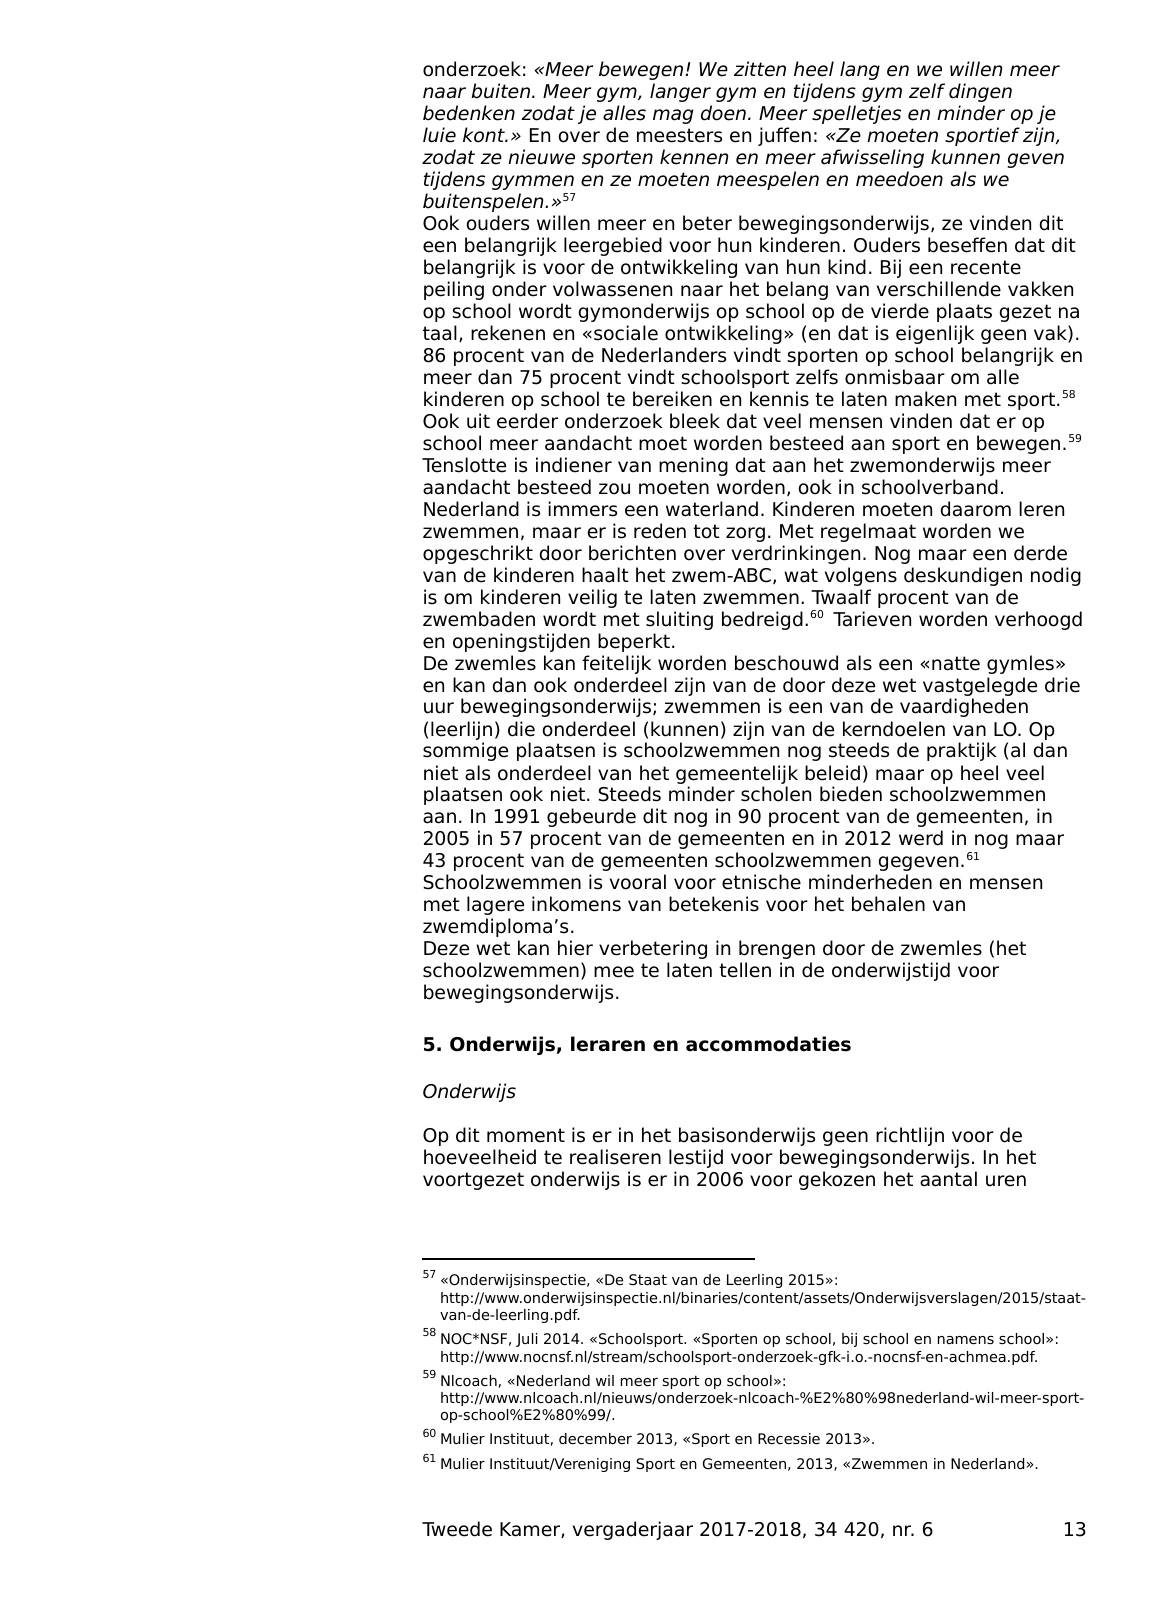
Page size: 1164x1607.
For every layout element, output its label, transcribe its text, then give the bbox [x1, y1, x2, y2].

subtitle 5. Onderwijs, leraren en accommodaties [422, 1034, 1087, 1056]
text Ook ouders willen meer en beter bewegingsonderwijs, ze vinden dit een belangrijk leergebied voor hun kinderen. Ouders beseffen dat dit belangrijk is voor de ontwikkeling van hun kind. Bij een recente peiling onder volwassenen naar het belang van verschillende vakken op school wordt gymonderwijs op school op de vierde plaats gezet na taal, rekenen en «sociale ontwikkeling» (en dat is eigenlijk geen vak). 86 procent van de Nederlanders vindt sporten op school belangrijk en meer dan 75 procent vindt schoolsport zelfs onmisbaar om alle kinderen op school te bereiken en kennis te laten maken met sport. Ook uit eerder onderzoek bleek dat veel mensen vinden dat er op school meer aandacht moet worden besteed aan sport en bewegen. [422, 213, 1087, 455]
text De zwemles kan feitelijk worden beschouwd als een «natte gymles» en kan dan ook onderdeel zijn van de door deze wet vastgelegde drie uur bewegingsonderwijs; zwemmen is een van de vaardigheden (leerlijn) die onderdeel (kunnen) zijn van de kerndoelen van LO. Op sommige plaatsen is schoolzwemmen nog steeds de praktijk (al dan niet als onderdeel van het gemeentelijk beleid) maar op heel veel plaatsen ook niet. Steeds minder scholen bieden schoolzwemmen aan. In 1991 gebeurde dit nog in 90 procent van de gemeenten, in 2005 in 57 procent van de gemeenten en in 2012 werd in nog maar 43 procent van de gemeenten schoolzwemmen gegeven. Schoolzwemmen is vooral voor etnische minderheden en mensen met lagere inkomens van betekenis voor het behalen van zwemdiploma’s. [422, 652, 1087, 938]
text Nlcoach, «Nederland wil meer sport op school»: http://www.nlcoach.nl/nieuws/onderzoek-nlcoach-%E2%80%98nederland-wil-meer-sport-op-school%E2%80%99/. [422, 1368, 1087, 1424]
text «Onderwijsinspectie, «De Staat van de Leerling 2015»: http://www.onderwijsinspectie.nl/binaries/content/assets/Onderwijsverslagen/2015/staat-van-de-leerling.pdf. [422, 1268, 1087, 1324]
subtitle Onderwijs [422, 1081, 1087, 1103]
text onderzoek: «Meer bewegen! We zitten heel lang en we willen meer naar buiten. Meer gym, langer gym en tijdens gym zelf dingen bedenken zodat je alles mag doen. Meer spelletjes en minder op je luie kont.» En over de meesters en juffen: «Ze moeten sportief zijn, zodat ze nieuwe sporten kennen en meer afwisseling kunnen geven tijdens gymmen en ze moeten meespelen en meedoen als we buitenspelen.» [422, 59, 1087, 213]
text Mulier Instituut, december 2013, «Sport en Recessie 2013». [422, 1427, 1087, 1449]
text Tenslotte is indiener van mening dat aan het zwemonderwijs meer aandacht besteed zou moeten worden, ook in schoolverband. Nederland is immers een waterland. Kinderen moeten daarom leren zwemmen, maar er is reden tot zorg. Met regelmaat worden we opgeschrikt door berichten over verdrinkingen. Nog maar een derde van de kinderen haalt het zwem-ABC, wat volgens deskundigen nodig is om kinderen veilig te laten zwemmen. Twaalf procent van de zwembaden wordt met sluiting bedreigd. Tarieven worden verhoogd en openingstijden beperkt. [422, 455, 1087, 652]
text Op dit moment is er in het basisonderwijs geen richtlijn voor de hoeveelheid te realiseren lestijd voor bewegingsonderwijs. In het voortgezet onderwijs is er in 2006 voor gekozen het aantal uren [422, 1125, 1087, 1191]
text Deze wet kan hier verbetering in brengen door de zwemles (het schoolzwemmen) mee te laten tellen in de onderwijstijd voor bewegingsonderwijs. [422, 938, 1087, 1004]
text NOC*NSF, Juli 2014. «Schoolsport. «Sporten op school, bij school en namens school»: http://www.nocnsf.nl/stream/schoolsport-onderzoek-gfk-i.o.-nocnsf-en-achmea.pdf. [422, 1327, 1087, 1366]
text Mulier Instituut/Vereniging Sport en Gemeenten, 2013, «Zwemmen in Nederland». [422, 1452, 1087, 1474]
